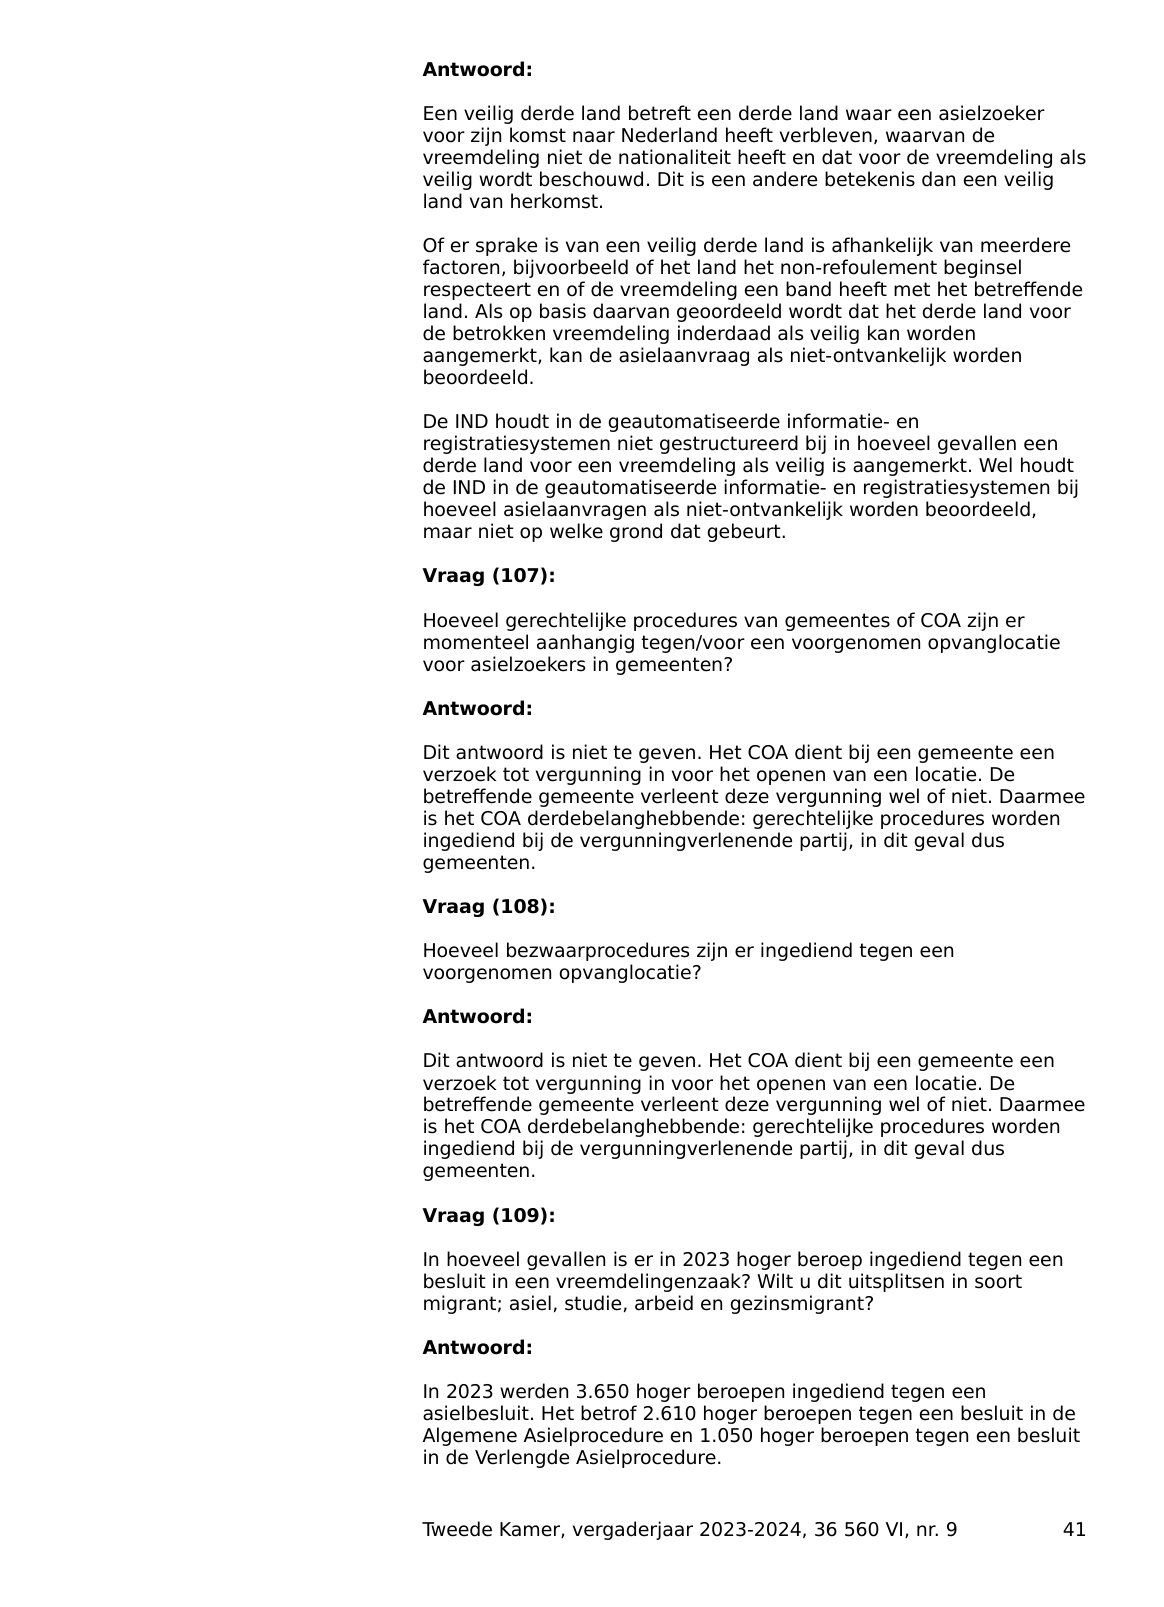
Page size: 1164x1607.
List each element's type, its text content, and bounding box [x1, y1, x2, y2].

text Of er sprake is van een veilig derde land is afhankelijk van meerdere factoren, bijvoorbeeld of het land het non-refoulement beginsel respecteert en of de vreemdeling een band heeft met het betreffende land. Als op basis daarvan geoordeeld wordt dat het derde land voor de betrokken vreemdeling inderdaad als veilig kan worden aangemerkt, kan de asielaanvraag als niet-ontvankelijk worden beoordeeld. [422, 235, 1087, 389]
subtitle Antwoord: [422, 59, 1087, 81]
subtitle Vraag (107): [422, 565, 1087, 587]
text Dit antwoord is niet te geven. Het COA dient bij een gemeente een verzoek tot vergunning in voor het openen van een locatie. De betreffende gemeente verleent deze vergunning wel of niet. Daarmee is het COA derdebelanghebbende: gerechtelijke procedures worden ingediend bij de vergunningverlenende partij, in dit geval dus gemeenten. [422, 1050, 1087, 1182]
text De IND houdt in de geautomatiseerde informatie- en registratiesystemen niet gestructureerd bij in hoeveel gevallen een derde land voor een vreemdeling als veilig is aangemerkt. Wel houdt de IND in de geautomatiseerde informatie- en registratiesystemen bij hoeveel asielaanvragen als niet-ontvankelijk worden beoordeeld, maar niet op welke grond dat gebeurt. [422, 411, 1087, 543]
subtitle Vraag (108): [422, 896, 1087, 918]
text Een veilig derde land betreft een derde land waar een asielzoeker voor zijn komst naar Nederland heeft verbleven, waarvan de vreemdeling niet de nationaliteit heeft en dat voor de vreemdeling als veilig wordt beschouwd. Dit is een andere betekenis dan een veilig land van herkomst. [422, 103, 1087, 213]
text Dit antwoord is niet te geven. Het COA dient bij een gemeente een verzoek tot vergunning in voor het openen van een locatie. De betreffende gemeente verleent deze vergunning wel of niet. Daarmee is het COA derdebelanghebbende: gerechtelijke procedures worden ingediend bij de vergunningverlenende partij, in dit geval dus gemeenten. [422, 742, 1087, 874]
subtitle Antwoord: [422, 1006, 1087, 1028]
text Hoeveel bezwaarprocedures zijn er ingediend tegen een voorgenomen opvanglocatie? [422, 940, 1087, 984]
subtitle Antwoord: [422, 1337, 1087, 1359]
text Hoeveel gerechtelijke procedures van gemeentes of COA zijn er momenteel aanhangig tegen/voor een voorgenomen opvanglocatie voor asielzoekers in gemeenten? [422, 609, 1087, 676]
subtitle Antwoord: [422, 698, 1087, 720]
text In 2023 werden 3.650 hoger beroepen ingediend tegen een asielbesluit. Het betrof 2.610 hoger beroepen tegen een besluit in de Algemene Asielprocedure en 1.050 hoger beroepen tegen een besluit in de Verlengde Asielprocedure. [422, 1381, 1087, 1469]
subtitle Vraag (109): [422, 1204, 1087, 1226]
text In hoeveel gevallen is er in 2023 hoger beroep ingediend tegen een besluit in een vreemdelingenzaak? Wilt u dit uitsplitsen in soort migrant; asiel, studie, arbeid en gezinsmigrant? [422, 1249, 1087, 1314]
